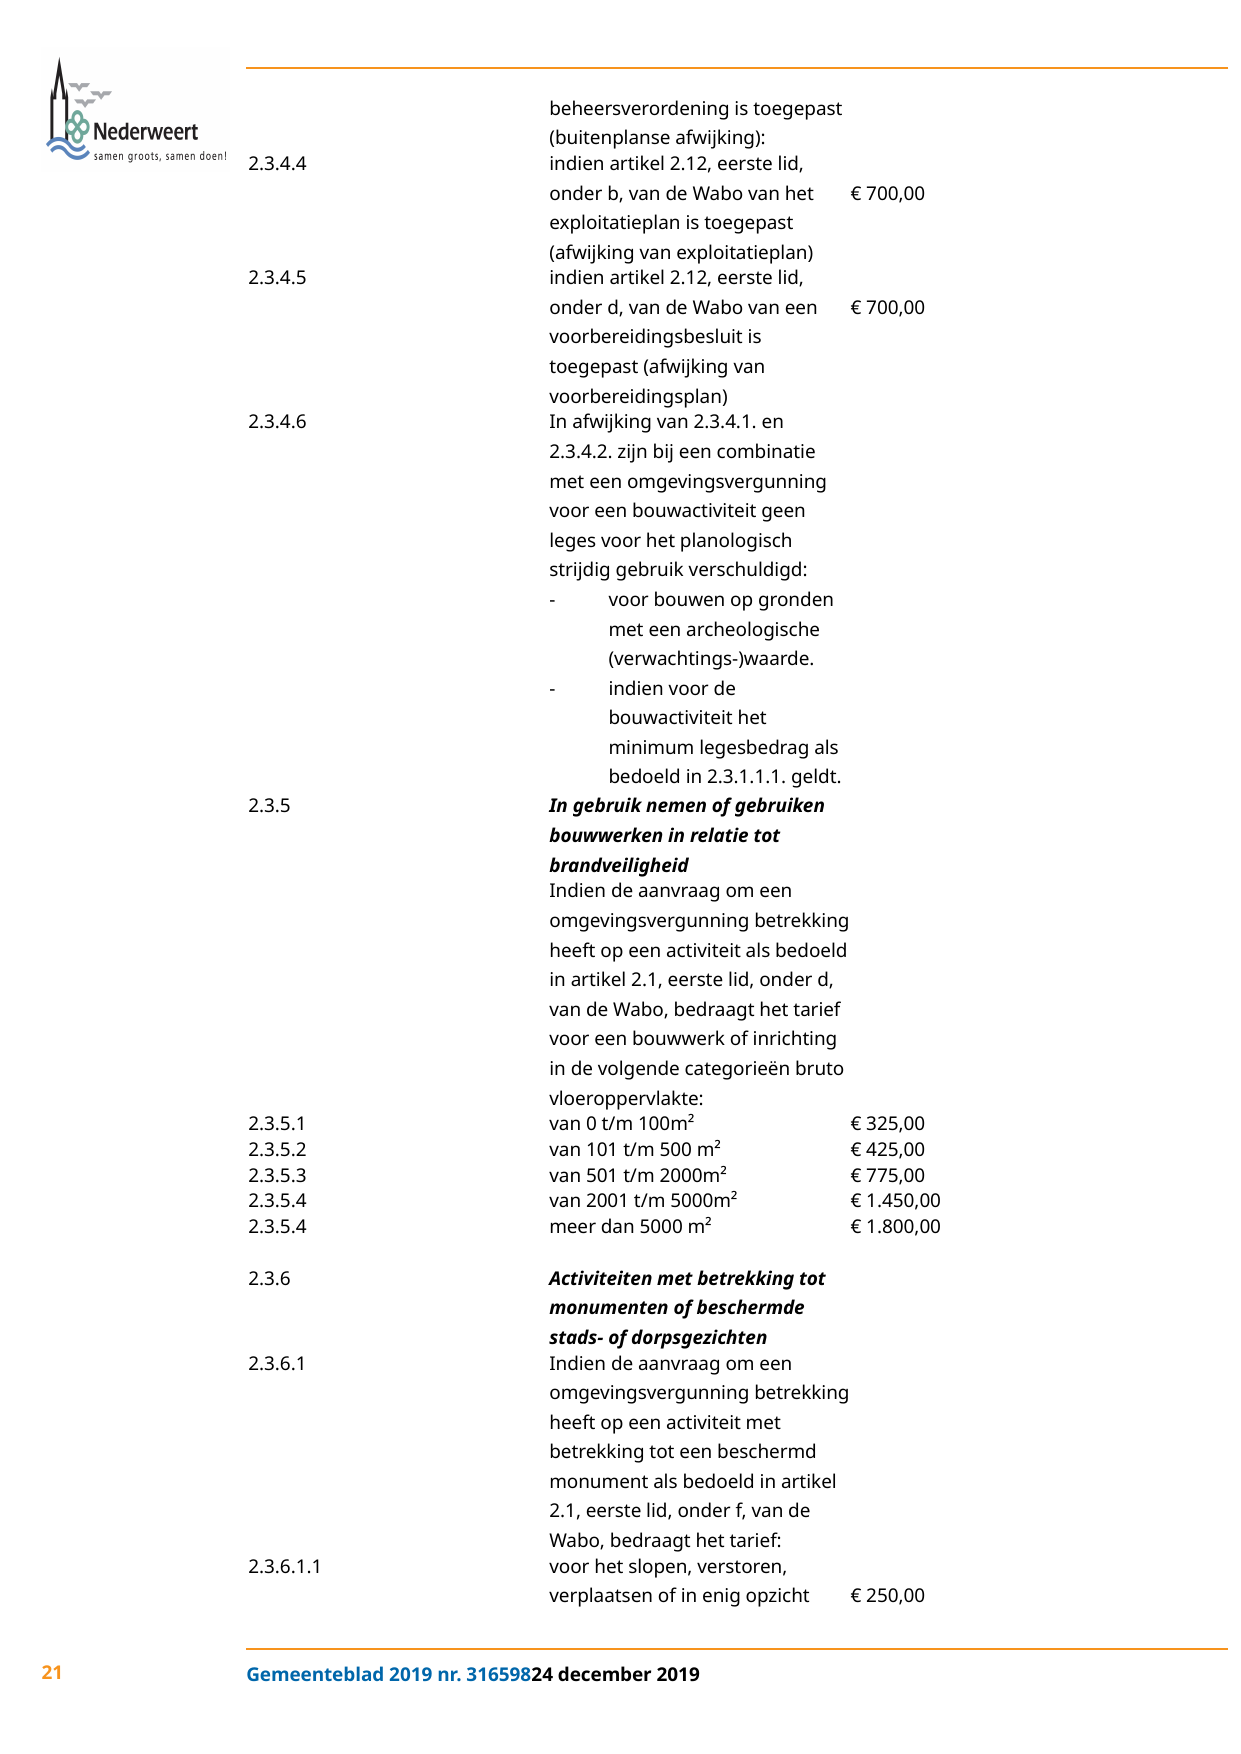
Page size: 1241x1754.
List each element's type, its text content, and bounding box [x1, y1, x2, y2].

table_cell voor het slopen, verstoren, verplaatsen of in enig opzicht [549, 1553, 850, 1608]
picture [41, 47, 231, 172]
table_cell 2.3.5.4 [248, 1213, 549, 1239]
table_cell indien artikel 2.12, eerste lid, onder b, van de Wabo van het exploitatieplan is toegepast (afwijking van exploitatieplan) [549, 150, 850, 264]
table_cell € 700,00 [850, 265, 1152, 409]
table_cell 2.3.4.4 [248, 150, 549, 264]
table_cell Indien de aanvraag om een omgevingsvergunning betrekking heeft op een activiteit met betrekking tot een beschermd monument als bedoeld in artikel 2.1, eerste lid, onder f, van de Wabo, bedraagt het tarief: [549, 1350, 850, 1553]
table_cell van 501 t/m 2000m² [549, 1162, 850, 1188]
table_cell € 700,00 [850, 150, 1152, 264]
table_cell 2.3.4.6 [248, 409, 549, 789]
table_cell 2.3.6 [248, 1265, 549, 1350]
table_cell € 425,00 [850, 1136, 1152, 1162]
table_header [850, 793, 1152, 878]
table_cell [850, 878, 1152, 1110]
table_cell [248, 878, 549, 1110]
table_cell € 1.450,00 [850, 1188, 1152, 1213]
table_cell indien artikel 2.12, eerste lid, onder d, van de Wabo van een voorbereidingsbesluit is toegepast (afwijking van voorbereidingsplan) [549, 265, 850, 409]
table_cell 2.3.5.1 [248, 1110, 549, 1136]
table_cell beheersverordening is toegepast (buitenplanse afwijking): [549, 95, 850, 150]
table_cell € 775,00 [850, 1162, 1152, 1188]
table_cell [850, 1265, 1152, 1350]
table_cell [850, 409, 1152, 789]
table_cell 2.3.6.1.1 [248, 1553, 549, 1608]
table_cell meer dan 5000 m² [549, 1213, 850, 1239]
table_cell [248, 95, 549, 150]
table_cell [248, 1239, 549, 1265]
table_cell Indien de aanvraag om een omgevingsvergunning betrekking heeft op een activiteit als bedoeld in artikel 2.1, eerste lid, onder d, van de Wabo, bedraagt het tarief voor een bouwwerk of inrichting in de volgende categorieën bruto vloeroppervlakte: [549, 878, 850, 1110]
table_cell [850, 95, 1152, 150]
table_cell [850, 1350, 1152, 1553]
table_cell € 250,00 [850, 1553, 1152, 1608]
table_cell 2.3.6.1 [248, 1350, 549, 1553]
table_cell In afwijking van 2.3.4.1. en 2.3.4.2. zijn bij een combinatie met een omgevingsvergunning voor een bouwactiviteit geen leges voor het planologisch strijdig gebruik verschuldigd: voor bouwen op gronden met een archeologische (verwachtings-)waarde. indien voor de bouwactiviteit het minimum legesbedrag als bedoeld in 2.3.1.1.1. geldt. [549, 409, 850, 789]
table_cell [850, 1239, 1152, 1265]
table_cell van 2001 t/m 5000m² [549, 1188, 850, 1213]
table_cell [549, 1239, 850, 1265]
table_cell 2.3.4.5 [248, 265, 549, 409]
table_cell 2.3.5.4 [248, 1188, 549, 1213]
table_cell € 325,00 [850, 1110, 1152, 1136]
table_cell 2.3.5.2 [248, 1136, 549, 1162]
table_cell € 1.800,00 [850, 1213, 1152, 1239]
table_cell van 0 t/m 100m² [549, 1110, 850, 1136]
table_cell van 101 t/m 500 m² [549, 1136, 850, 1162]
table_cell Activiteiten met betrekking tot monumenten of beschermde stads- of dorpsgezichten [549, 1265, 850, 1350]
table_header 2.3.5 [248, 793, 549, 878]
table_cell 2.3.5.3 [248, 1162, 549, 1188]
table_header In gebruik nemen of gebruiken bouwwerken in relatie tot brandveiligheid [549, 793, 850, 878]
